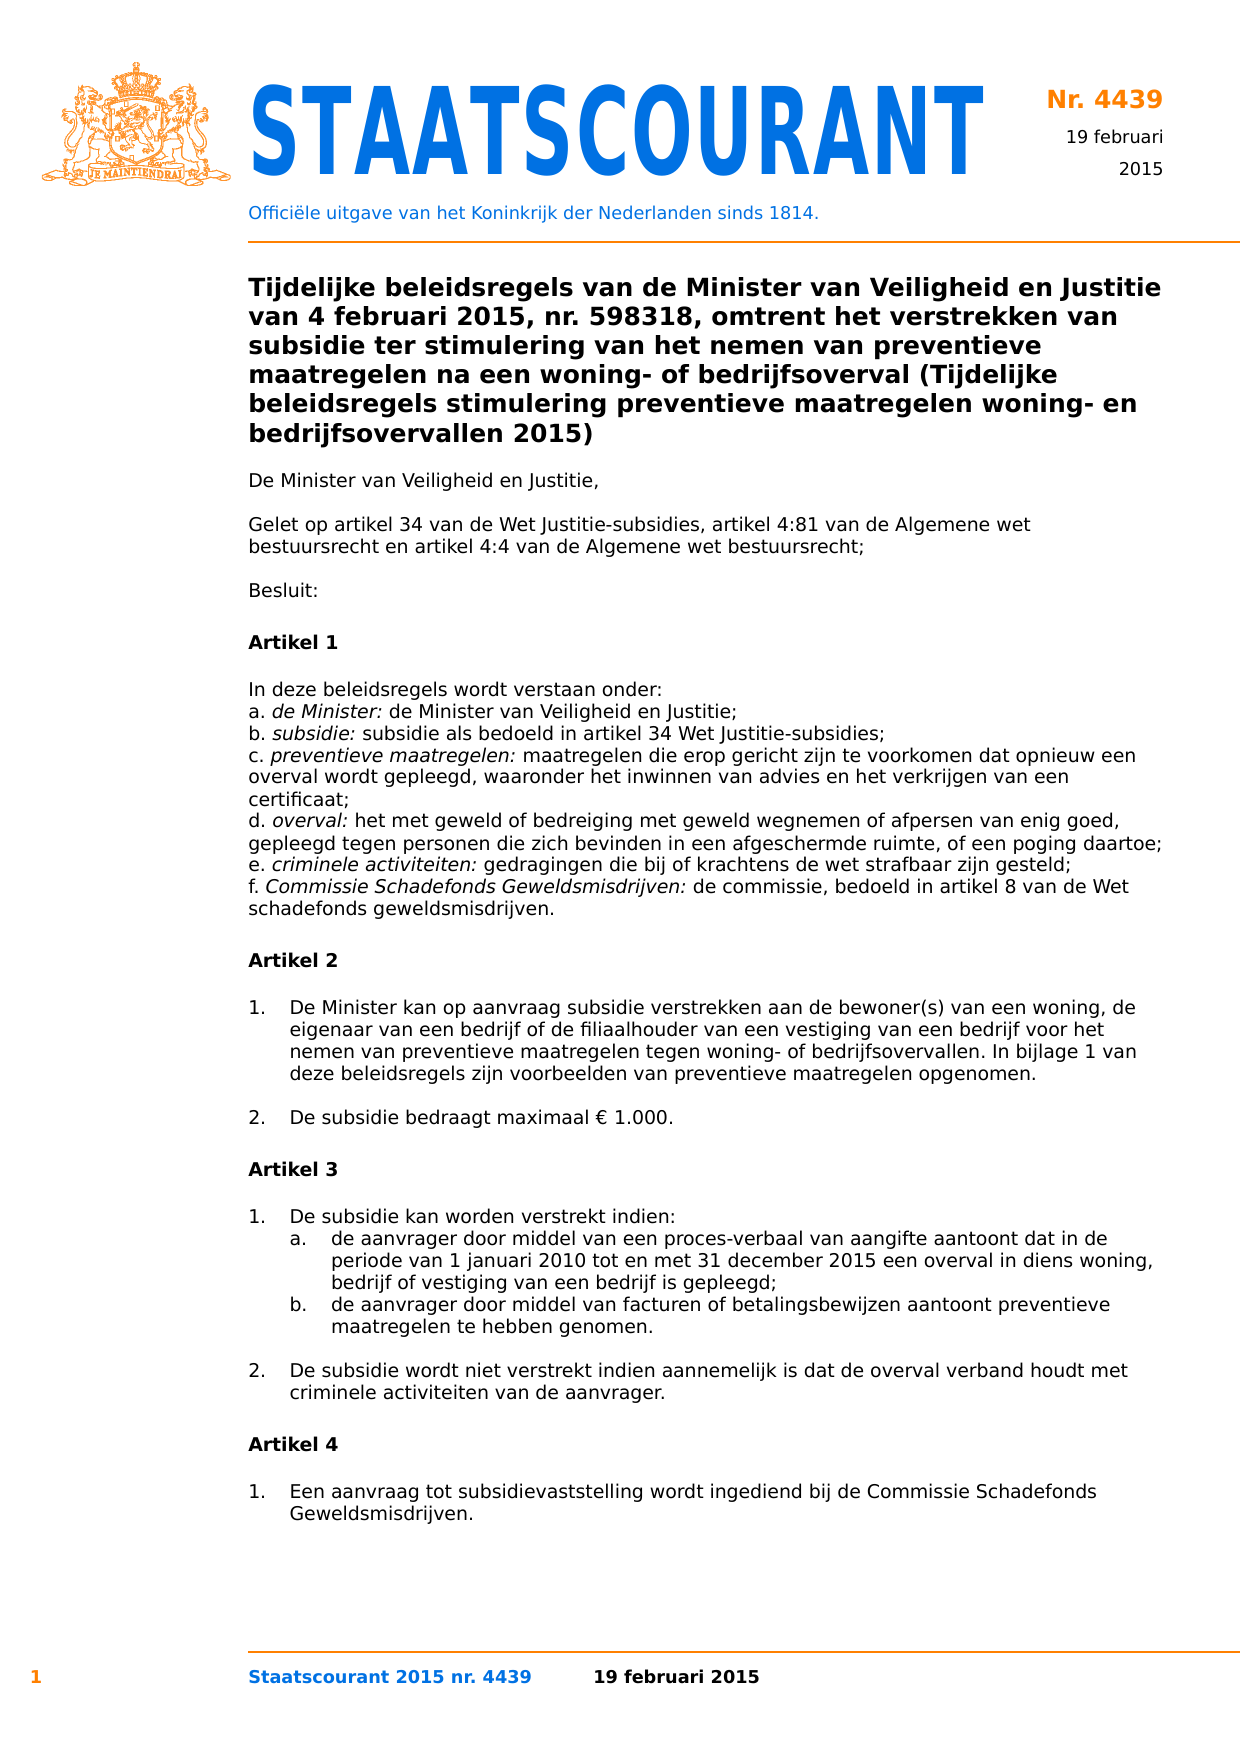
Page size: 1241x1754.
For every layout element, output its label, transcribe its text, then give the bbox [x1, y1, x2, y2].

text b. de aanvrager door middel van facturen of betalingsbewijzen aantoont preventieve maatregelen te hebben genomen. [289, 1294, 1163, 1338]
text 2. De subsidie wordt niet verstrekt indien aannemelijk is dat de overval verband houdt met criminele activiteiten van de aanvrager. [248, 1360, 1163, 1404]
text 1. De subsidie kan worden verstrekt indien: [248, 1206, 1163, 1228]
table_header [25, 62, 248, 241]
text 2. De subsidie bedraagt maximaal € 1.000. [248, 1107, 1163, 1129]
subtitle Artikel 4 [248, 1434, 1163, 1456]
table_cell 2015 [998, 153, 1240, 203]
table_header Nr. 4439 [998, 62, 1240, 121]
subtitle Tijdelijke beleidsregels van de Minister van Veiligheid en Justitie van 4 februari 2015, nr. 598318, omtrent het verstrekken van subsidie ter stimulering van het nemen van preventieve maatregelen na een woning- of bedrijfsoverval (Tijdelijke beleidsregels stimulering preventieve maatregelen woning- en bedrijfsovervallen 2015) [248, 273, 1163, 448]
subtitle Artikel 3 [248, 1159, 1163, 1181]
table_cell 19 februari [998, 121, 1240, 153]
table_cell Officiële uitgave van het Koninkrijk der Nederlanden sinds 1814. [248, 203, 1240, 241]
text b. subsidie: subsidie als bedoeld in artikel 34 Wet Justitie-subsidies; [248, 722, 1163, 744]
text 1. Een aanvraag tot subsidievaststelling wordt ingediend bij de Commissie Schadefonds Geweldsmisdrijven. [248, 1481, 1163, 1525]
text Gelet op artikel 34 van de Wet Justitie-subsidies, artikel 4:81 van de Algemene wet bestuursrecht en artikel 4:4 van de Algemene wet bestuursrecht; [248, 514, 1163, 558]
text d. overval: het met geweld of bedreiging met geweld wegnemen of afpersen van enig goed, gepleegd tegen personen die zich bevinden in een afgeschermde ruimte, of een poging daartoe; [248, 810, 1163, 854]
text 1. De Minister kan op aanvraag subsidie verstrekken aan de bewoner(s) van een woning, de eigenaar van een bedrijf of de filiaalhouder van een vestiging van een bedrijf voor het nemen van preventieve maatregelen tegen woning- of bedrijfsovervallen. In bijlage 1 van deze beleidsregels zijn voorbeelden van preventieve maatregelen opgenomen. [248, 997, 1163, 1085]
subtitle Artikel 1 [248, 632, 1163, 653]
subtitle Artikel 2 [248, 950, 1163, 972]
text a. de Minister: de Minister van Veiligheid en Justitie; [248, 701, 1163, 722]
text In deze beleidsregels wordt verstaan onder: [248, 678, 1163, 701]
text f. Commissie Schadefonds Geweldsmisdrijven: de commissie, bedoeld in artikel 8 van de Wet schadefonds geweldsmisdrijven. [248, 876, 1163, 920]
table_header STAATSCOURANT [248, 62, 998, 203]
text Besluit: [248, 579, 1163, 602]
text De Minister van Veiligheid en Justitie, [248, 470, 1163, 492]
text a. de aanvrager door middel van een proces-verbaal van aangifte aantoont dat in de periode van 1 januari 2010 tot en met 31 december 2015 een overval in diens woning, bedrijf of vestiging van een bedrijf is gepleegd; [289, 1228, 1163, 1294]
picture [41, 62, 231, 186]
text c. preventieve maatregelen: maatregelen die erop gericht zijn te voorkomen dat opnieuw een overval wordt gepleegd, waaronder het inwinnen van advies en het verkrijgen van een certificaat; [248, 744, 1163, 810]
text e. criminele activiteiten: gedragingen die bij of krachtens de wet strafbaar zijn gesteld; [248, 854, 1163, 876]
